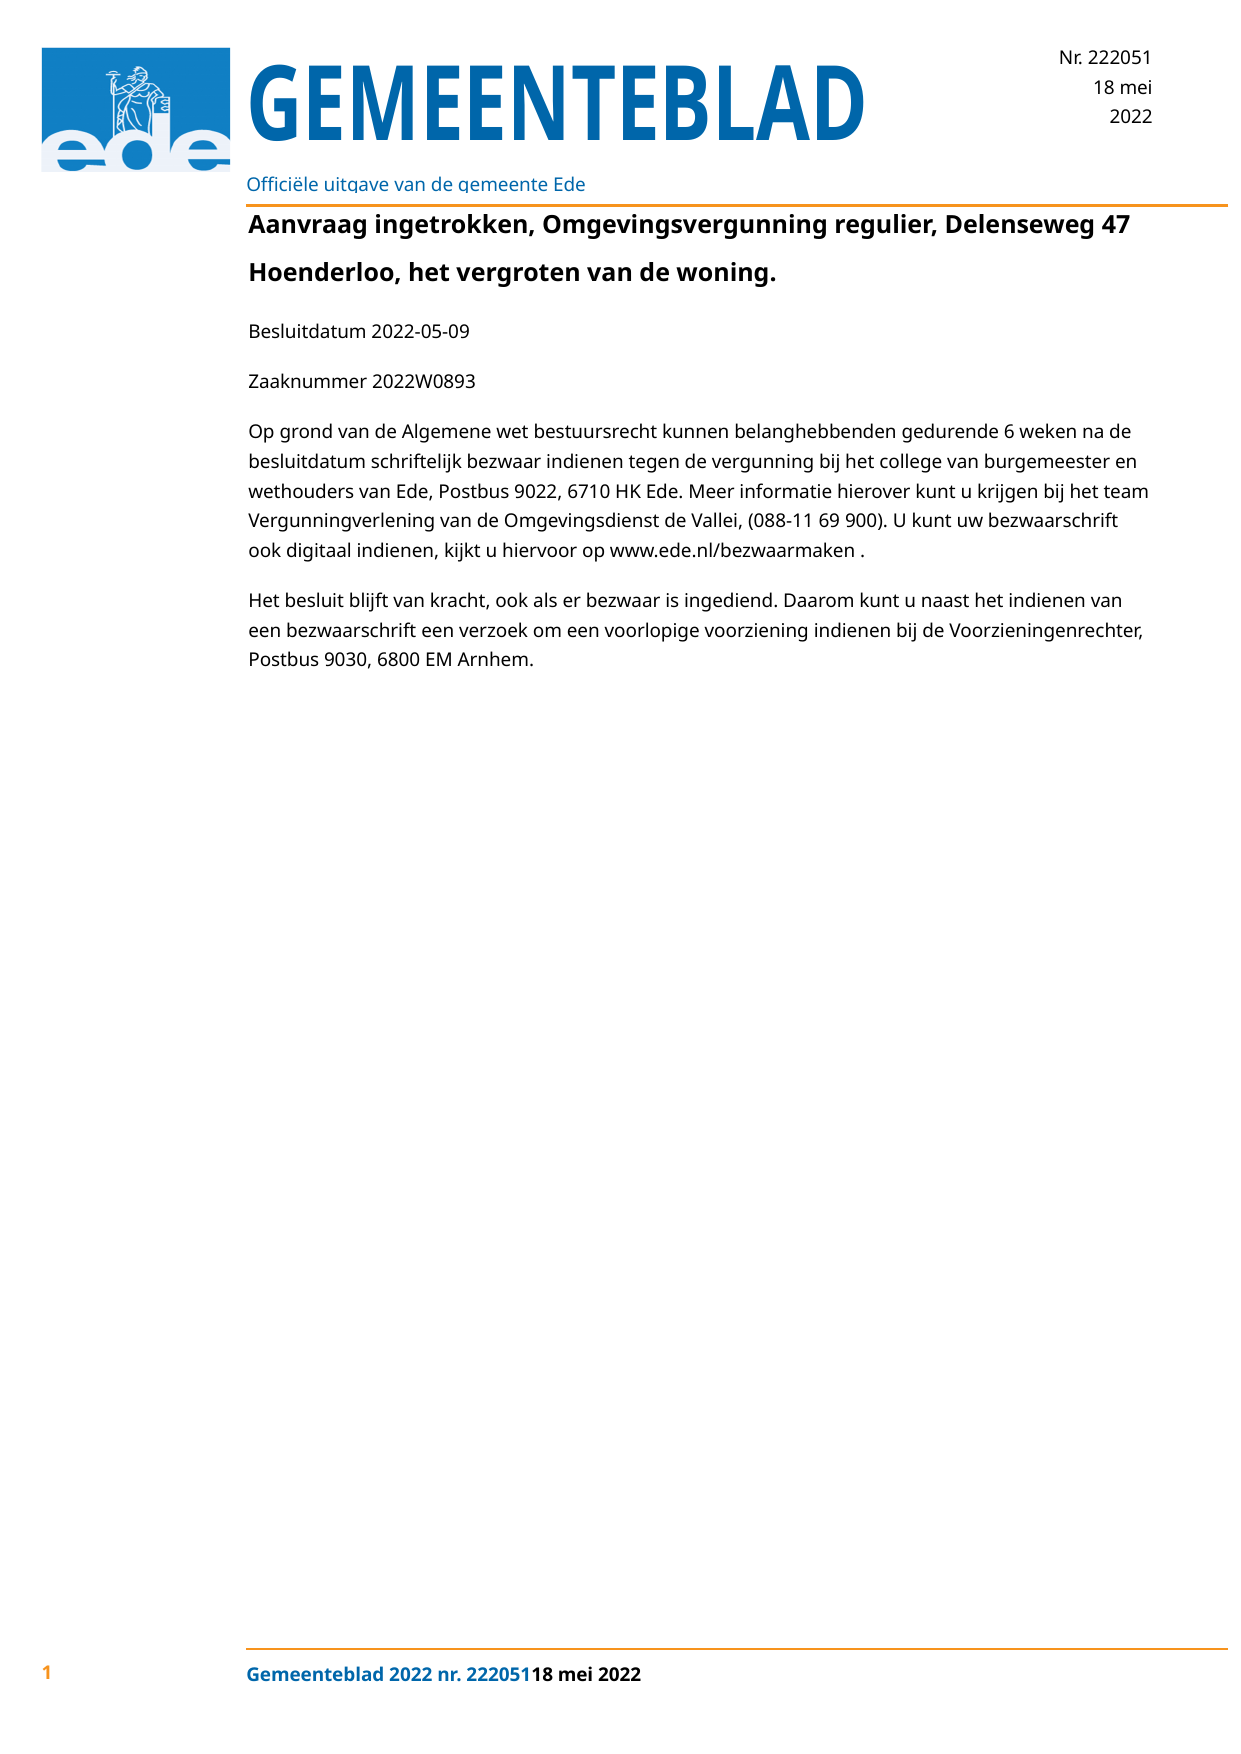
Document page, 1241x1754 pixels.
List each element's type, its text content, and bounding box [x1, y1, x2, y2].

text Het besluit blijft van kracht, ook als er bezwaar is ingediend. Daarom kunt u naast het indienen van een bezwaarschrift een verzoek om een voorlopige voorziening indienen bij de Voorzieningenrechter, Postbus 9030, 6800 EM Arnhem. [248, 587, 1152, 672]
picture [41, 47, 231, 172]
text Besluitdatum 2022-05-09 [248, 318, 1152, 344]
text Aanvraag ingetrokken, Omgevingsvergunning regulier, Delenseweg 47 Hoenderloo, het vergroten van de woning. [248, 207, 1152, 288]
text Zaaknummer 2022W0893 [248, 368, 1152, 394]
text Op grond van de Algemene wet bestuursrecht kunnen belanghebbenden gedurende 6 weken na de besluitdatum schriftelijk bezwaar indienen tegen de vergunning bij het college van burgemeester en wethouders van Ede, Postbus 9022, 6710 HK Ede. Meer informatie hierover kunt u krijgen bij het team Vergunningverlening van de Omgevingsdienst de Vallei, (088-11 69 900). U kunt uw bezwaarschrift ook digitaal indienen, kijkt u hiervoor op www.ede.nl/bezwaarmaken . [248, 419, 1152, 563]
